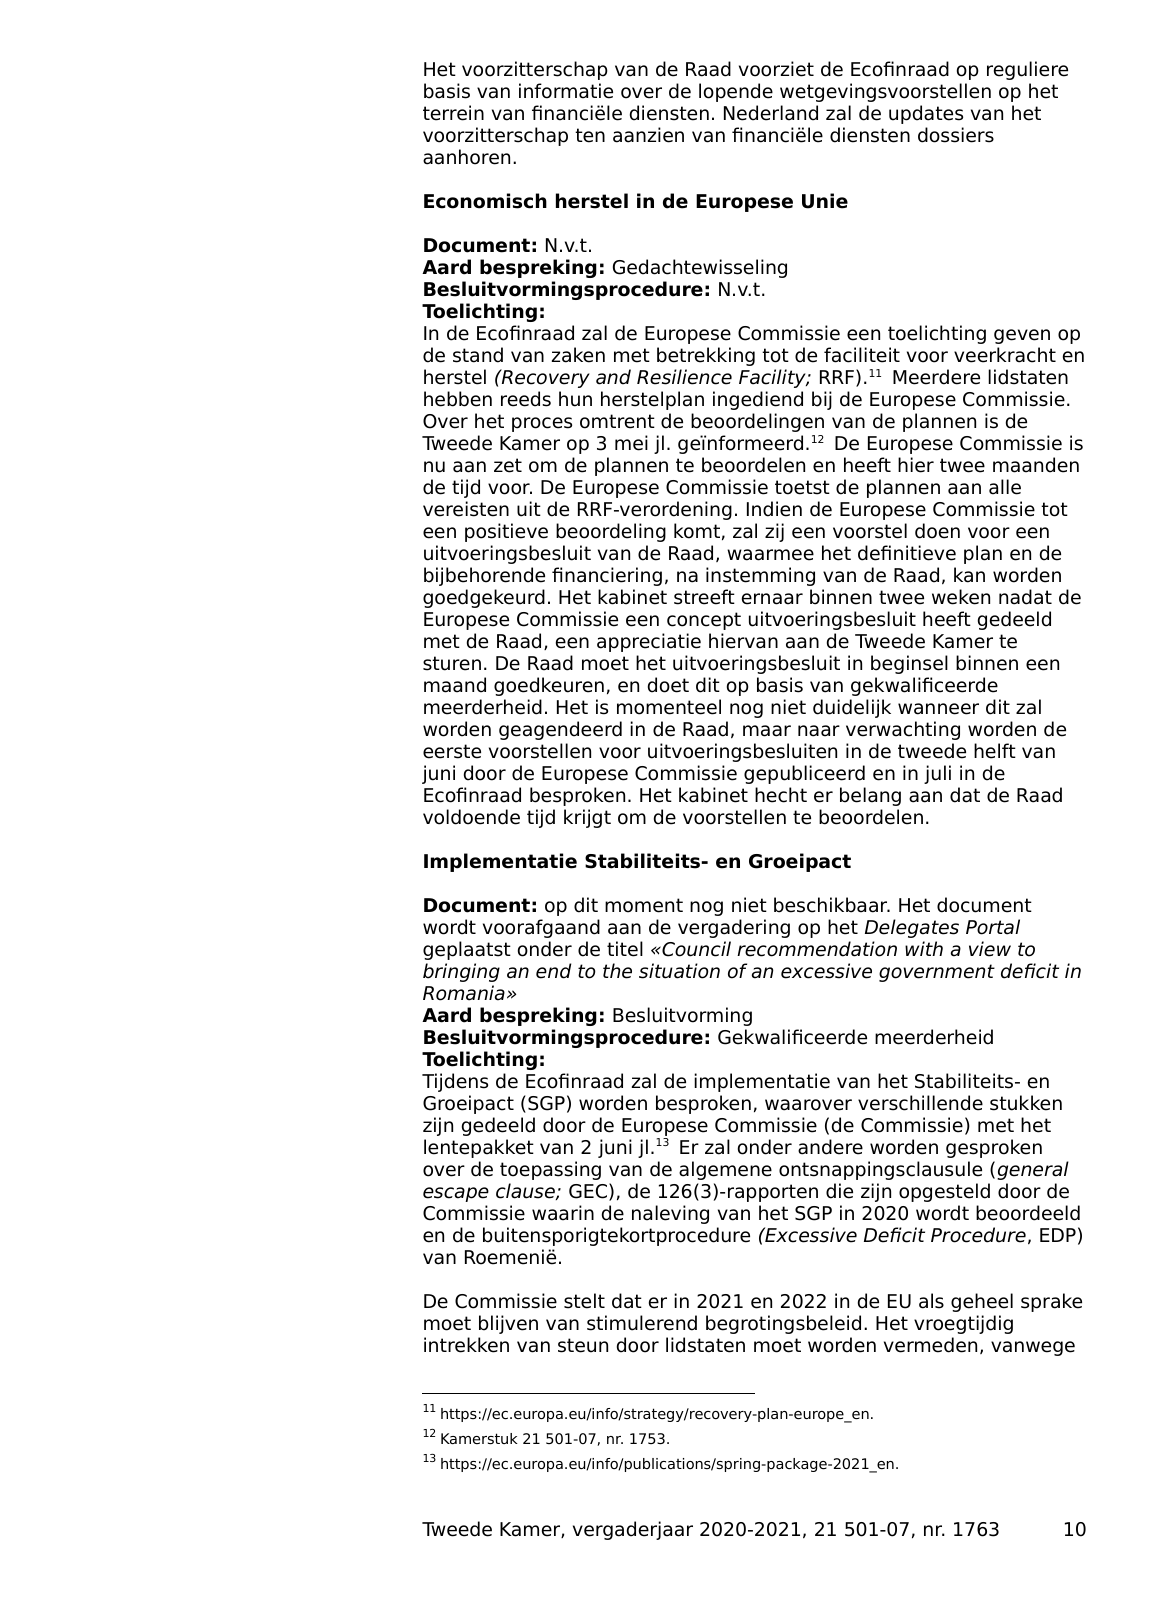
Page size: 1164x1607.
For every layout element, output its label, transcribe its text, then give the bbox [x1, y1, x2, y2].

text Het voorzitterschap van de Raad voorziet de Ecofinraad op reguliere basis van informatie over de lopende wetgevingsvoorstellen op het terrein van financiële diensten. Nederland zal de updates van het voorzitterschap ten aanzien van financiële diensten dossiers aanhoren. [422, 59, 1087, 169]
subtitle Implementatie Stabiliteits- en Groeipact [422, 851, 1087, 873]
text Toelichting: [422, 1049, 1087, 1071]
text https://ec.europa.eu/info/strategy/recovery-plan-europe_en. [422, 1402, 1087, 1424]
text De Commissie stelt dat er in 2021 en 2022 in de EU als geheel sprake moet blijven van stimulerend begrotingsbeleid. Het vroegtijdig intrekken van steun door lidstaten moet worden vermeden, vanwege [422, 1291, 1087, 1357]
text Document: op dit moment nog niet beschikbaar. Het document wordt voorafgaand aan de vergadering op het Delegates Portal geplaatst onder de titel «Council recommendation with a view to bringing an end to the situation of an excessive government deficit in Romania» [422, 895, 1087, 1005]
text Aard bespreking: Besluitvorming [422, 1005, 1087, 1027]
text https://ec.europa.eu/info/publications/spring-package-2021_en. [422, 1452, 1087, 1474]
text Document: N.v.t. [422, 235, 1087, 257]
text Besluitvormingsprocedure: N.v.t. [422, 279, 1087, 301]
text Kamerstuk 21 501-07, nr. 1753. [422, 1427, 1087, 1449]
text Aard bespreking: Gedachtewisseling [422, 257, 1087, 279]
text Toelichting: [422, 301, 1087, 323]
text In de Ecofinraad zal de Europese Commissie een toelichting geven op de stand van zaken met betrekking tot de faciliteit voor veerkracht en herstel (Recovery and Resilience Facility; RRF). Meerdere lidstaten hebben reeds hun herstelplan ingediend bij de Europese Commissie. Over het proces omtrent de beoordelingen van de plannen is de Tweede Kamer op 3 mei jl. geïnformeerd. De Europese Commissie is nu aan zet om de plannen te beoordelen en heeft hier twee maanden de tijd voor. De Europese Commissie toetst de plannen aan alle vereisten uit de RRF-verordening. Indien de Europese Commissie tot een positieve beoordeling komt, zal zij een voorstel doen voor een uitvoeringsbesluit van de Raad, waarmee het definitieve plan en de bijbehorende financiering, na instemming van de Raad, kan worden goedgekeurd. Het kabinet streeft ernaar binnen twee weken nadat de Europese Commissie een concept uitvoeringsbesluit heeft gedeeld met de Raad, een appreciatie hiervan aan de Tweede Kamer te sturen. De Raad moet het uitvoeringsbesluit in beginsel binnen een maand goedkeuren, en doet dit op basis van gekwalificeerde meerderheid. Het is momenteel nog niet duidelijk wanneer dit zal worden geagendeerd in de Raad, maar naar verwachting worden de eerste voorstellen voor uitvoeringsbesluiten in de tweede helft van juni door de Europese Commissie gepubliceerd en in juli in de Ecofinraad besproken. Het kabinet hecht er belang aan dat de Raad voldoende tijd krijgt om de voorstellen te beoordelen. [422, 323, 1087, 829]
text Tijdens de Ecofinraad zal de implementatie van het Stabiliteits- en Groeipact (SGP) worden besproken, waarover verschillende stukken zijn gedeeld door de Europese Commissie (de Commissie) met het lentepakket van 2 juni jl. Er zal onder andere worden gesproken over de toepassing van de algemene ontsnappingsclausule (general escape clause; GEC), de 126(3)-rapporten die zijn opgesteld door de Commissie waarin de naleving van het SGP in 2020 wordt beoordeeld en de buitensporigtekortprocedure (Excessive Deficit Procedure, EDP) van Roemenië. [422, 1071, 1087, 1269]
text Besluitvormingsprocedure: Gekwalificeerde meerderheid [422, 1027, 1087, 1049]
subtitle Economisch herstel in de Europese Unie [422, 191, 1087, 213]
